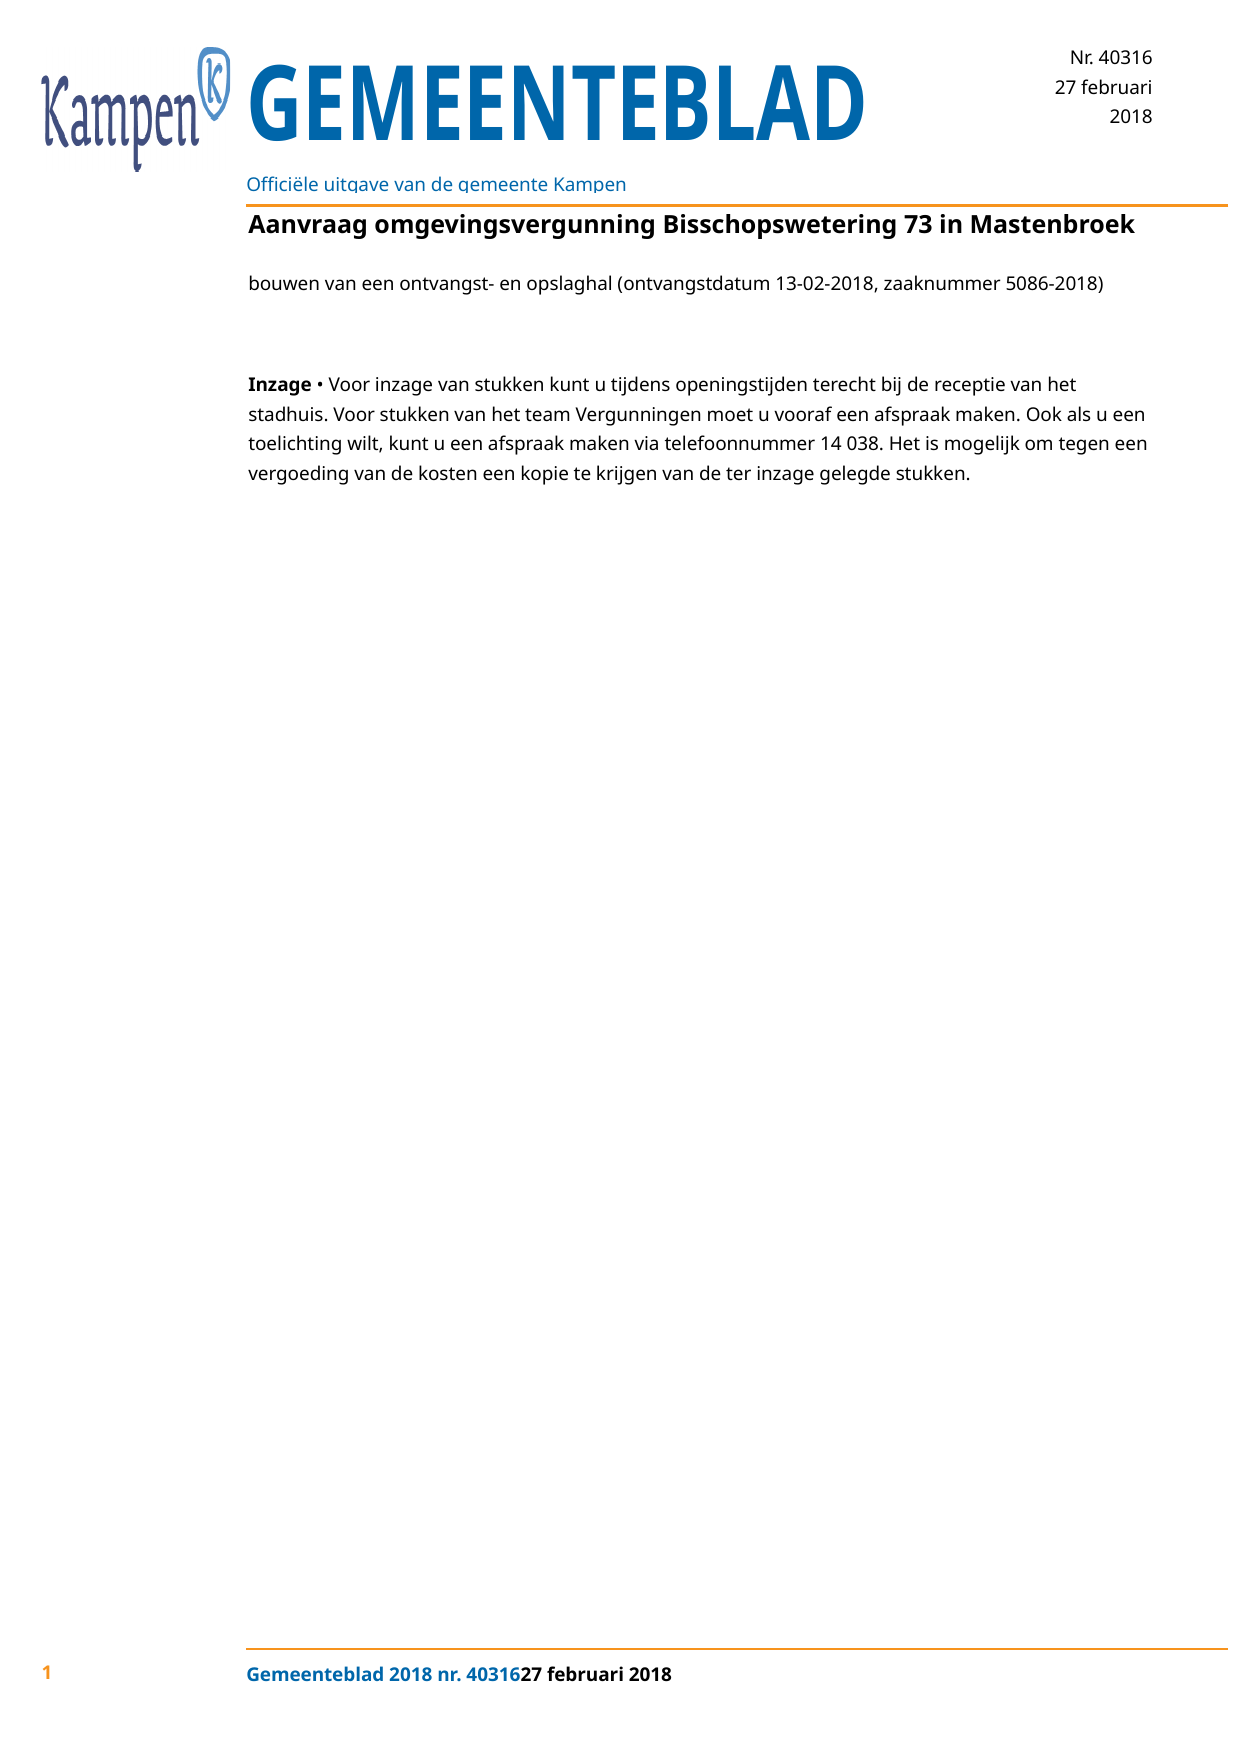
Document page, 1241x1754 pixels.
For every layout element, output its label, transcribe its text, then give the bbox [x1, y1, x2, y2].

picture [41, 47, 231, 172]
text Inzage • Voor inzage van stukken kunt u tijdens openingstijden terecht bij de receptie van het stadhuis. Voor stukken van het team Vergunningen moet u vooraf een afspraak maken. Ook als u een toelichting wilt, kunt u een afspraak maken via telefoonnummer 14 038. Het is mogelijk om tegen een vergoeding van de kosten een kopie te krijgen van de ter inzage gelegde stukken. [248, 371, 1152, 486]
text Aanvraag omgevingsvergunning Bisschopswetering 73 in Mastenbroek [248, 207, 1152, 241]
text bouwen van een ontvangst- en opslaghal (ontvangstdatum 13-02-2018, zaaknummer 5086-2018) [248, 270, 1152, 296]
